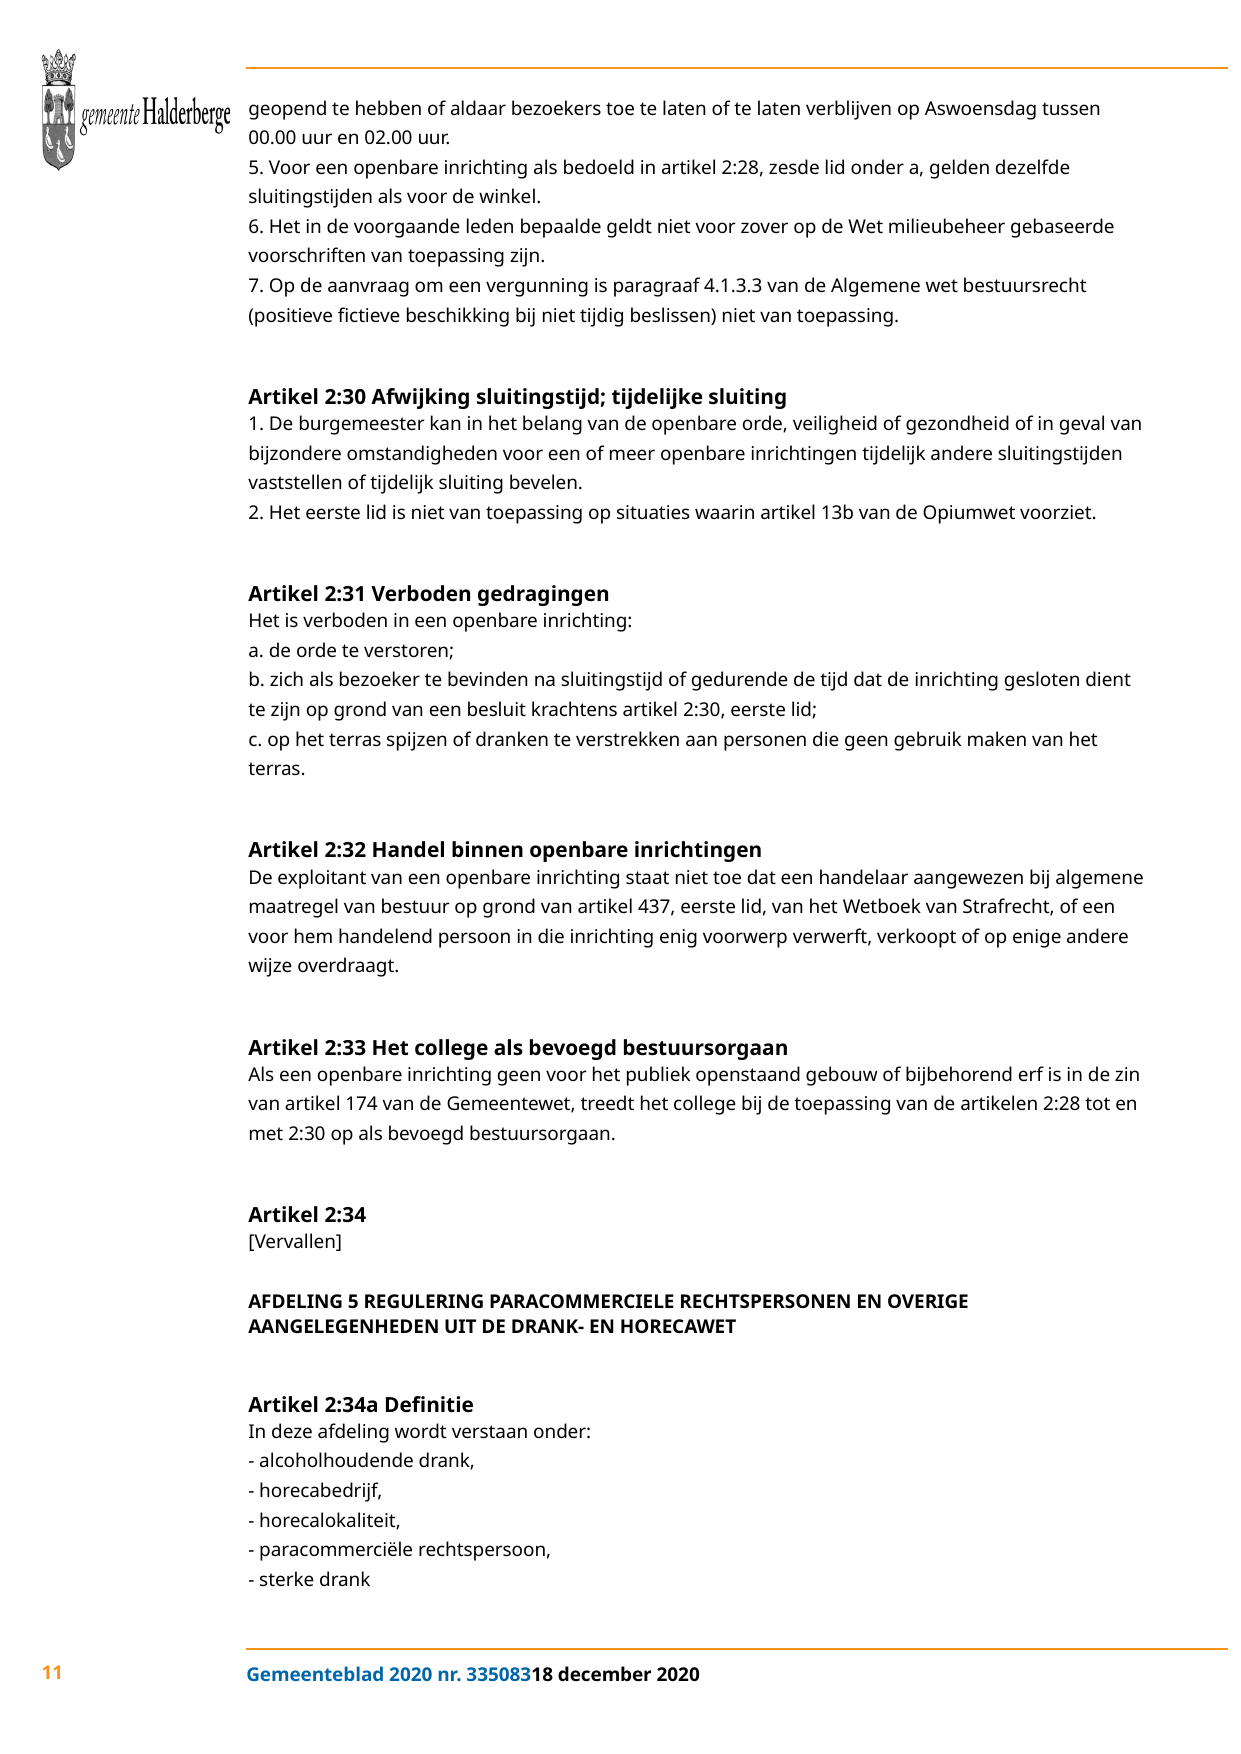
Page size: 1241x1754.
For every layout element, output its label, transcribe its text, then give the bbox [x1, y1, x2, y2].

text c. op het terras spijzen of dranken te verstrekken aan personen die geen gebruik maken van het terras. [248, 726, 1152, 781]
picture [41, 47, 231, 172]
text 5. Voor een openbare inrichting als bedoeld in artikel 2:28, zesde lid onder a, gelden dezelfde sluitingstijden als voor de winkel. [248, 154, 1152, 209]
text 1. De burgemeester kan in het belang van de openbare orde, veiligheid of gezondheid of in geval van bijzondere omstandigheden voor een of meer openbare inrichtingen tijdelijk andere sluitingstijden vaststellen of tijdelijk sluiting bevelen. [248, 410, 1152, 495]
text b. zich als bezoeker te bevinden na sluitingstijd of gedurende de tijd dat de inrichting gesloten dient te zijn op grond van een besluit krachtens artikel 2:30, eerste lid; [248, 667, 1152, 722]
text Artikel 2:34a Definitie [248, 1390, 1152, 1418]
text Het is verboden in een openbare inrichting: [248, 607, 1152, 633]
text - paracommerciële rechtspersoon, [248, 1536, 1152, 1562]
text Artikel 2:31 Verboden gedragingen [248, 579, 1152, 607]
text Artikel 2:30 Afwijking sluitingstijd; tijdelijke sluiting [248, 382, 1152, 410]
text 6. Het in de voorgaande leden bepaalde geldt niet voor zover op de Wet milieubeheer gebaseerde voorschriften van toepassing zijn. [248, 213, 1152, 268]
text AFDELING 5 REGULERING PARACOMMERCIELE RECHTSPERSONEN EN OVERIGE AANGELEGENHEDEN UIT DE DRANK- EN HORECAWET [248, 1288, 1152, 1339]
text 7. Op de aanvraag om een vergunning is paragraaf 4.1.3.3 van de Algemene wet bestuursrecht (positieve fictieve beschikking bij niet tijdig beslissen) niet van toepassing. [248, 272, 1152, 328]
text a. de orde te verstoren; [248, 637, 1152, 663]
text 2. Het eerste lid is niet van toepassing op situaties waarin artikel 13b van de Opiumwet voorziet. [248, 499, 1152, 525]
text [Vervallen] [248, 1229, 1152, 1254]
text - horecalokaliteit, [248, 1507, 1152, 1533]
text Als een openbare inrichting geen voor het publiek openstaand gebouw of bijbehorend erf is in de zin van artikel 174 van de Gemeentewet, treedt het college bij de toepassing van de artikelen 2:28 tot en met 2:30 op als bevoegd bestuursorgaan. [248, 1061, 1152, 1146]
text - sterke drank [248, 1566, 1152, 1592]
text geopend te hebben of aldaar bezoekers toe te laten of te laten verblijven op Aswoensdag tussen 00.00 uur en 02.00 uur. [248, 95, 1152, 150]
text Artikel 2:32 Handel binnen openbare inrichtingen [248, 835, 1152, 864]
text - horecabedrijf, [248, 1477, 1152, 1503]
text In deze afdeling wordt verstaan onder: [248, 1418, 1152, 1444]
text De exploitant van een openbare inrichting staat niet toe dat een handelaar aangewezen bij algemene maatregel van bestuur op grond van artikel 437, eerste lid, van het Wetboek van Strafrecht, of een voor hem handelend persoon in die inrichting enig voorwerp verwerft, verkoopt of op enige andere wijze overdraagt. [248, 864, 1152, 978]
text - alcoholhoudende drank, [248, 1448, 1152, 1473]
text Artikel 2:34 [248, 1200, 1152, 1229]
text Artikel 2:33 Het college als bevoegd bestuursorgaan [248, 1033, 1152, 1061]
